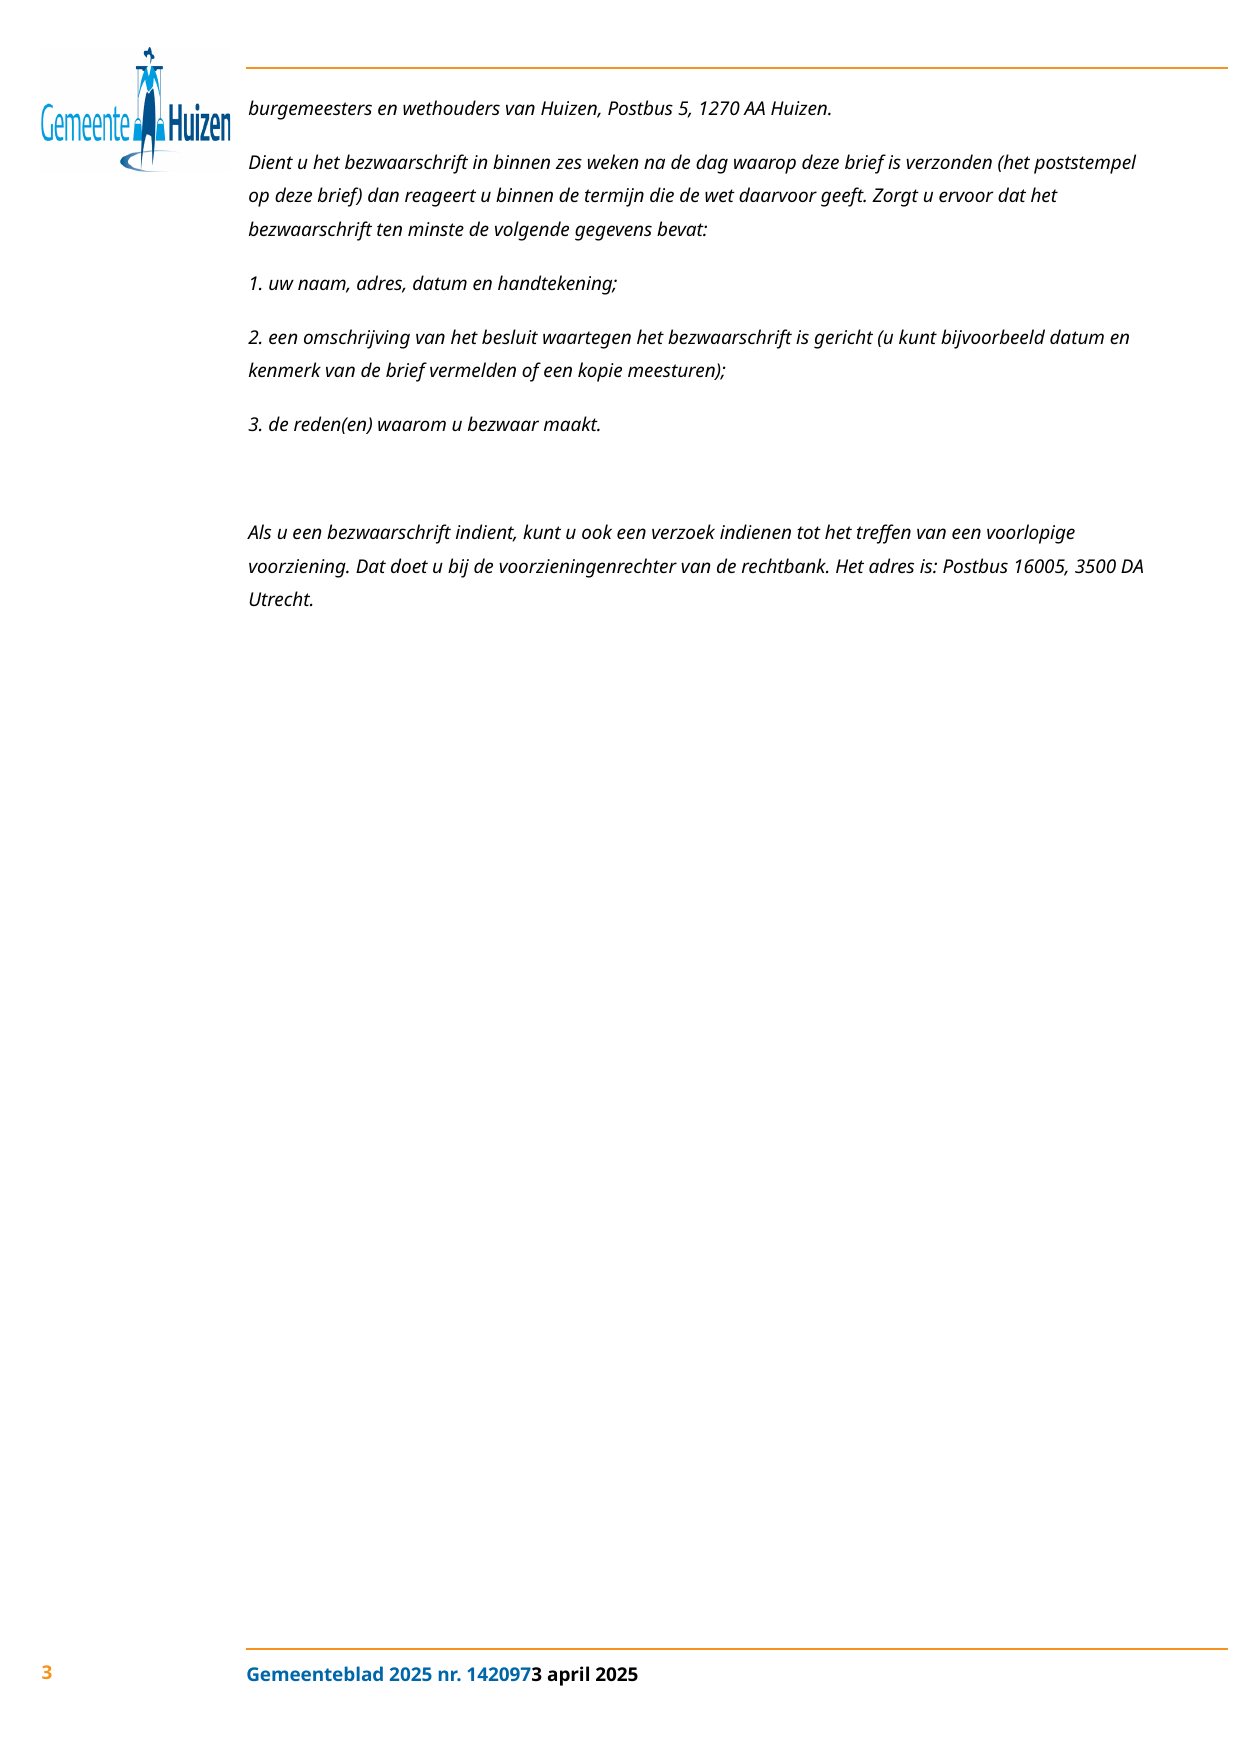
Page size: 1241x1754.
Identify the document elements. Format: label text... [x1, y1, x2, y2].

text burgemeesters en wethouders van Huizen, Postbus 5, 1270 AA Huizen. [248, 95, 1152, 121]
text 2. een omschrijving van het besluit waartegen het bezwaarschrift is gericht (u kunt bijvoorbeeld datum en kenmerk van de brief vermelden of een kopie meesturen); [248, 324, 1152, 383]
picture [41, 47, 231, 172]
text Als u een bezwaarschrift indient, kunt u ook een verzoek indienen tot het treffen van een voorlopige voorziening. Dat doet u bij de voorzieningenrechter van de rechtbank. Het adres is: Postbus 16005, 3500 DA Utrecht. [248, 519, 1152, 612]
text 3. de reden(en) waarom u bezwaar maakt. [248, 411, 1152, 437]
text 1. uw naam, adres, datum en handtekening; [248, 270, 1152, 296]
text Dient u het bezwaarschrift in binnen zes weken na de dag waarop deze brief is verzonden (het poststempel op deze brief) dan reageert u binnen de termijn die de wet daarvoor geeft. Zorgt u ervoor dat het bezwaarschrift ten minste de volgende gegevens bevat: [248, 149, 1152, 241]
